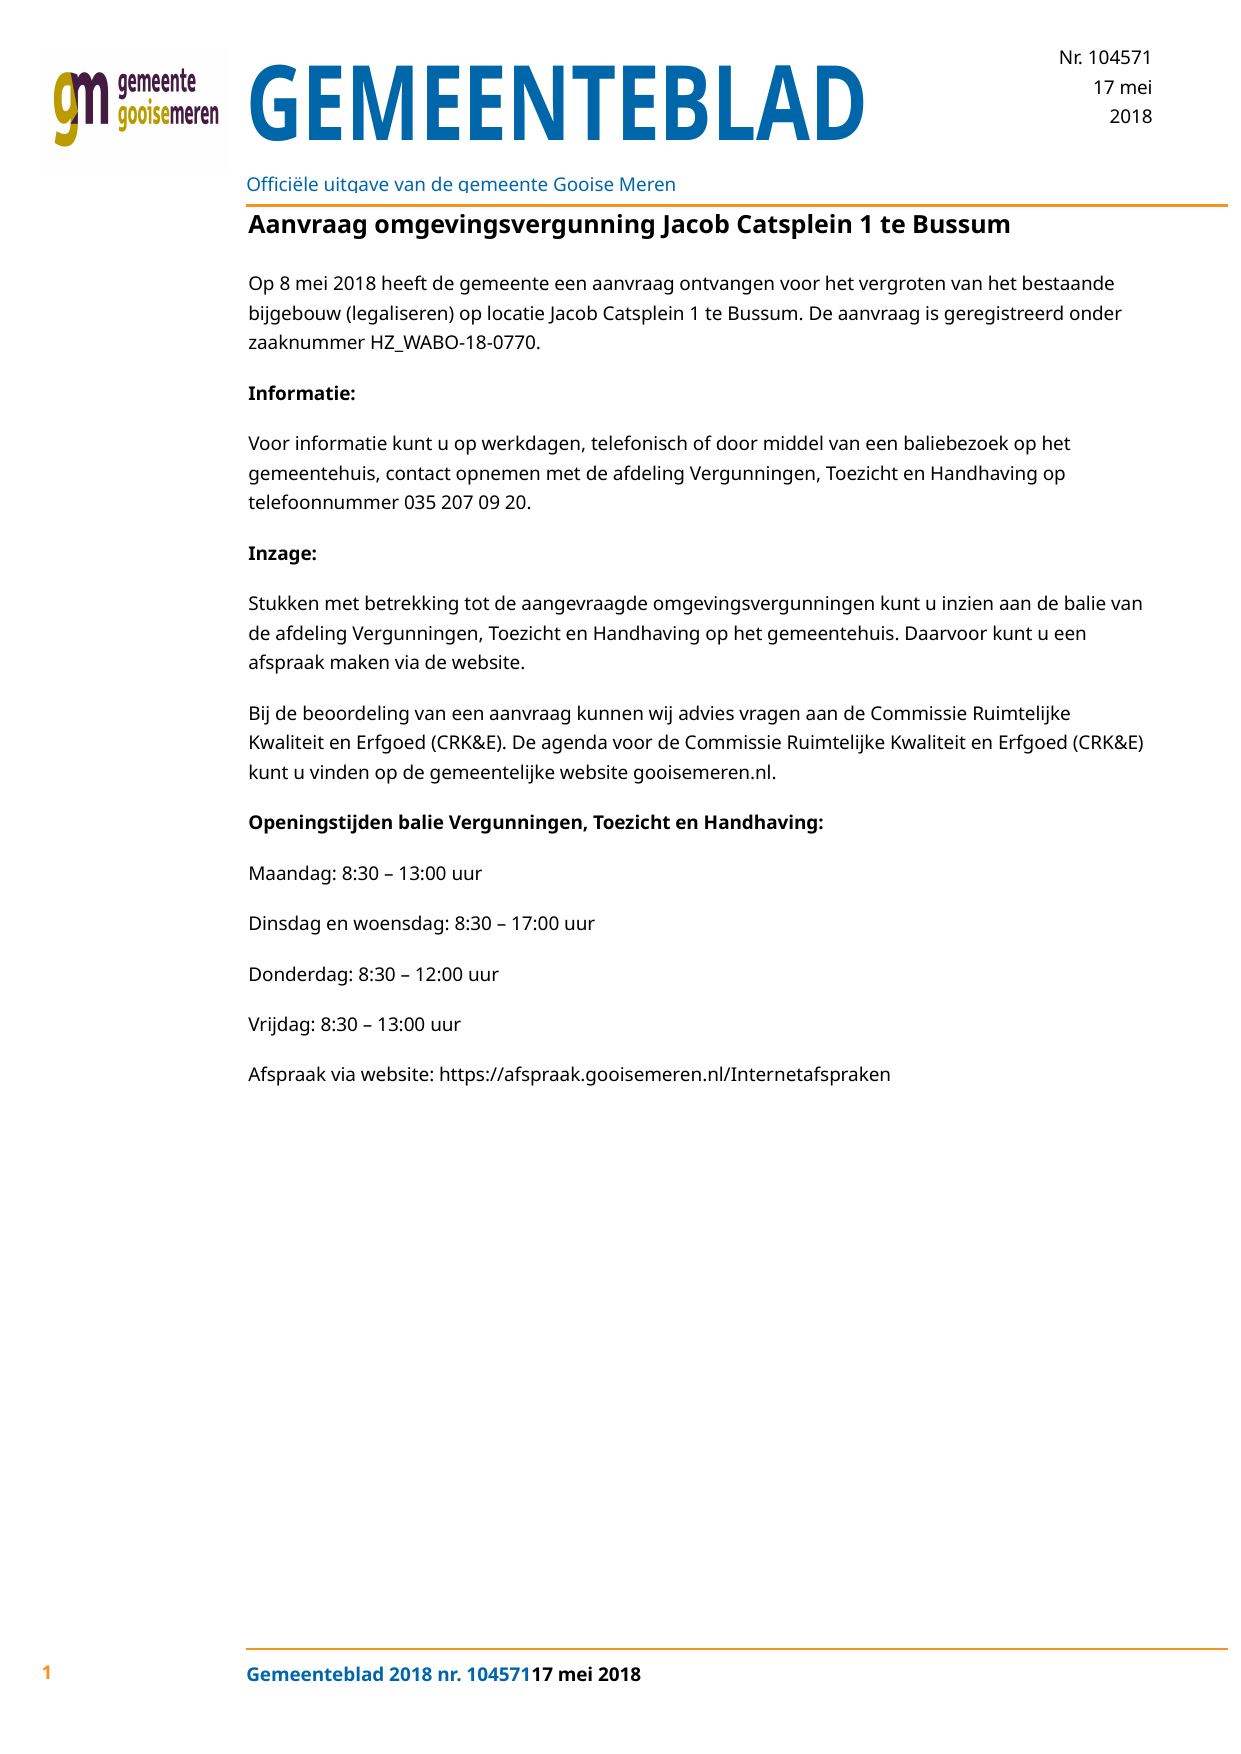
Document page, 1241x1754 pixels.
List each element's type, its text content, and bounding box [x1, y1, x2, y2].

text Inzage: [248, 540, 1152, 566]
text Maandag: 8:30 – 13:00 uur [248, 860, 1152, 886]
picture [41, 47, 231, 172]
text Dinsdag en woensdag: 8:30 – 17:00 uur [248, 910, 1152, 936]
text Donderdag: 8:30 – 12:00 uur [248, 961, 1152, 986]
text Stukken met betrekking tot de aangevraagde omgevingsvergunningen kunt u inzien aan de balie van de afdeling Vergunningen, Toezicht en Handhaving op het gemeentehuis. Daarvoor kunt u een afspraak maken via de website. [248, 590, 1152, 675]
text Vrijdag: 8:30 – 13:00 uur [248, 1011, 1152, 1037]
text Aanvraag omgevingsvergunning Jacob Catsplein 1 te Bussum [248, 207, 1152, 241]
text Voor informatie kunt u op werkdagen, telefonisch of door middel van een baliebezoek op het gemeentehuis, contact opnemen met de afdeling Vergunningen, Toezicht en Handhaving op telefoonnummer 035 207 09 20. [248, 430, 1152, 515]
text Informatie: [248, 380, 1152, 406]
text Afspraak via website: https://afspraak.gooisemeren.nl/Internetafspraken [248, 1062, 1152, 1087]
text Op 8 mei 2018 heeft de gemeente een aanvraag ontvangen voor het vergroten van het bestaande bijgebouw (legaliseren) op locatie Jacob Catsplein 1 te Bussum. De aanvraag is geregistreerd onder zaaknummer HZ_WABO-18-0770. [248, 270, 1152, 355]
text Openingstijden balie Vergunningen, Toezicht en Handhaving: [248, 809, 1152, 835]
text Bij de beoordeling van een aanvraag kunnen wij advies vragen aan de Commissie Ruimtelijke Kwaliteit en Erfgoed (CRK&E). De agenda voor de Commissie Ruimtelijke Kwaliteit en Erfgoed (CRK&E) kunt u vinden op de gemeentelijke website gooisemeren.nl. [248, 700, 1152, 785]
